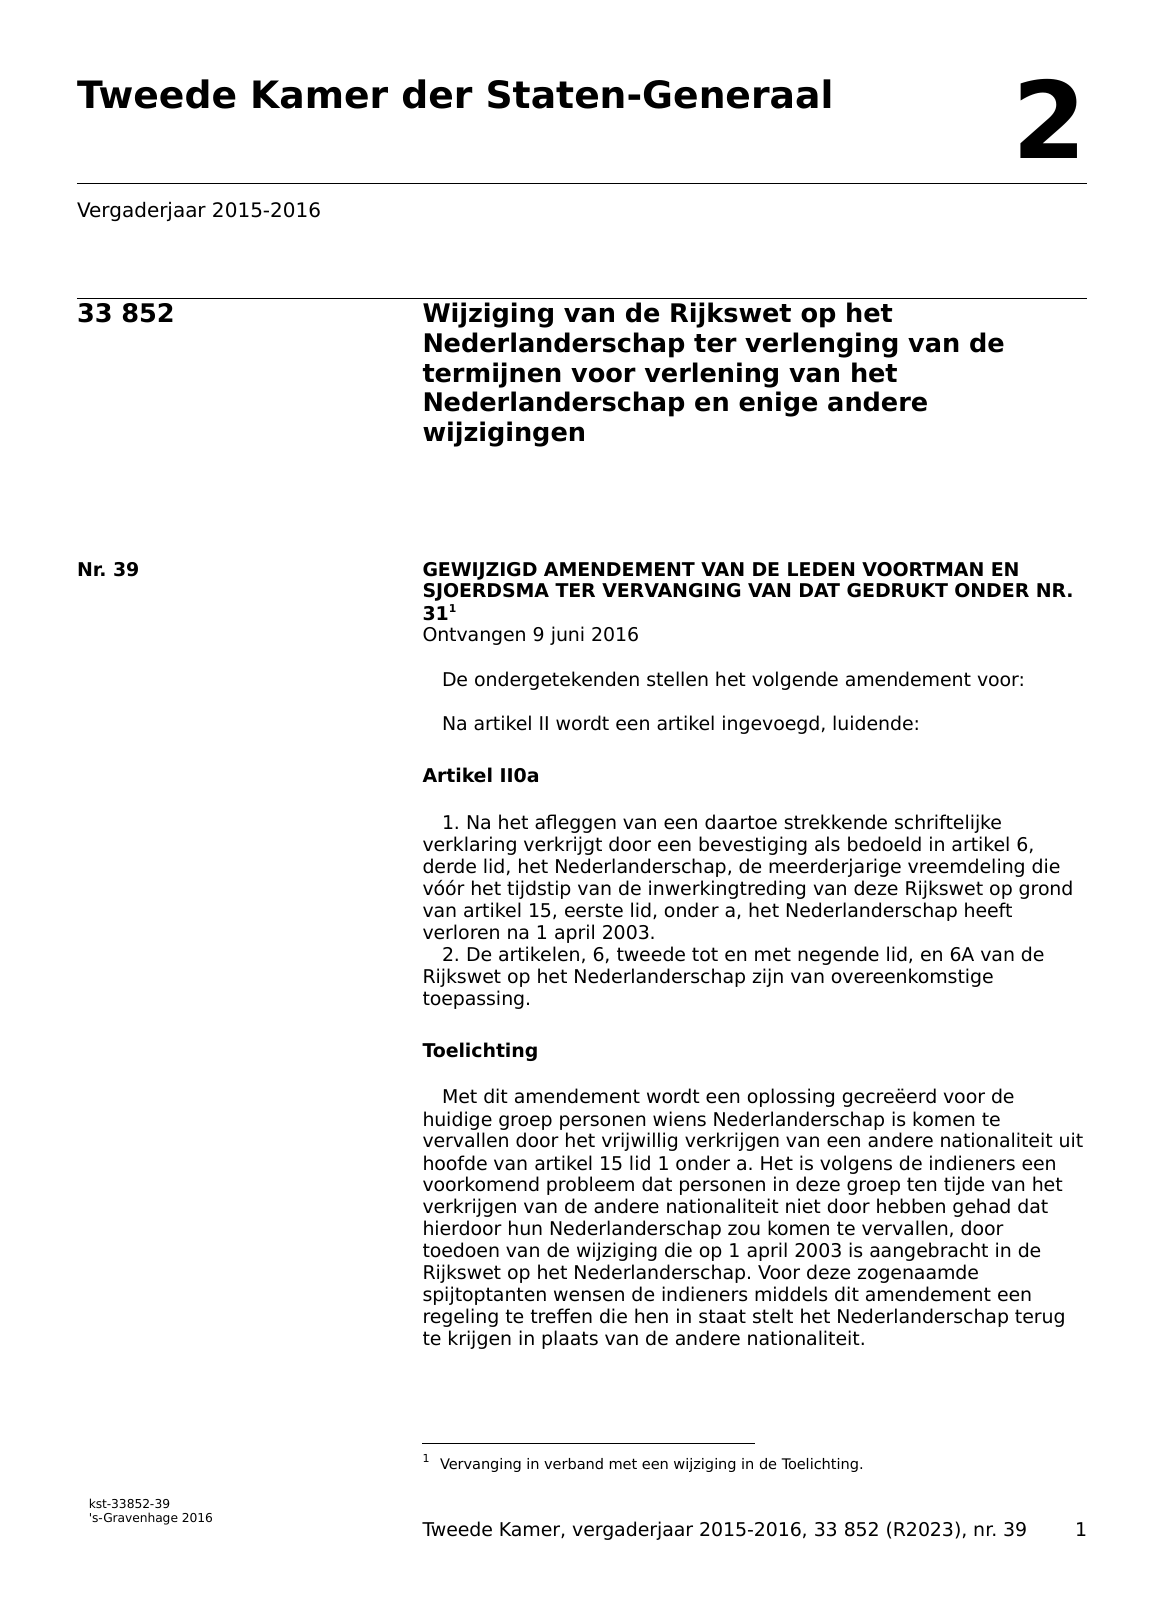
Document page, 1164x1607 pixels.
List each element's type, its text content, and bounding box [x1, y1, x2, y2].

text De ondergetekenden stellen het volgende amendement voor: [422, 668, 1087, 691]
table_cell Vergaderjaar 2015-2016 [77, 184, 1087, 298]
text Na artikel II wordt een artikel ingevoegd, luidende: [422, 713, 1087, 735]
text Ontvangen 9 juni 2016 [422, 624, 1087, 646]
text Met dit amendement wordt een oplossing gecreëerd voor de huidige groep personen wiens Nederlanderschap is komen te vervallen door het vrijwillig verkrijgen van een andere nationaliteit uit hoofde van artikel 15 lid 1 onder a. Het is volgens de indieners een voorkomend probleem dat personen in deze groep ten tijde van het verkrijgen van de andere nationaliteit niet door hebben gehad dat hierdoor hun Nederlanderschap zou komen te vervallen, door toedoen van de wijziging die op 1 april 2003 is aangebracht in de Rijkswet op het Nederlanderschap. Voor deze zogenaamde spijtoptanten wensen de indieners middels dit amendement een regeling te treffen die hen in staat stelt het Nederlanderschap terug te krijgen in plaats van de andere nationaliteit. [422, 1086, 1087, 1350]
subtitle Artikel II0a [422, 765, 1087, 787]
table_header 2 [886, 59, 1087, 183]
text 2. De artikelen, 6, tweede tot en met negende lid, en 6A van de Rijkswet op het Nederlanderschap zijn van overeenkomstige toepassing. [422, 943, 1087, 1009]
text kst-33852-39 [88, 1497, 323, 1511]
table_header Tweede Kamer der Staten-Generaal [77, 59, 886, 183]
subtitle Nr. 39 GEWIJZIGD AMENDEMENT VAN DE LEDEN VOORTMAN EN SJOERDSMA TER VERVANGING VAN DAT GEDRUKT ONDER NR. 31 [77, 558, 1087, 624]
text Vervanging in verband met een wijziging in de Toelichting. [422, 1452, 1087, 1474]
text 's-Gravenhage 2016 [88, 1511, 323, 1525]
subtitle Toelichting [422, 1039, 1087, 1061]
text 1. Na het afleggen van een daartoe strekkende schriftelijke verklaring verkrijgt door een bevestiging als bedoeld in artikel 6, derde lid, het Nederlanderschap, de meerderjarige vreemdeling die vóór het tijdstip van de inwerkingtreding van deze Rijkswet op grond van artikel 15, eerste lid, onder a, het Nederlanderschap heeft verloren na 1 april 2003. [422, 812, 1087, 943]
subtitle 33 852 Wijziging van de Rijkswet op het Nederlanderschap ter verlenging van de termijnen voor verlening van het Nederlanderschap en enige andere wijzigingen [77, 299, 1087, 447]
